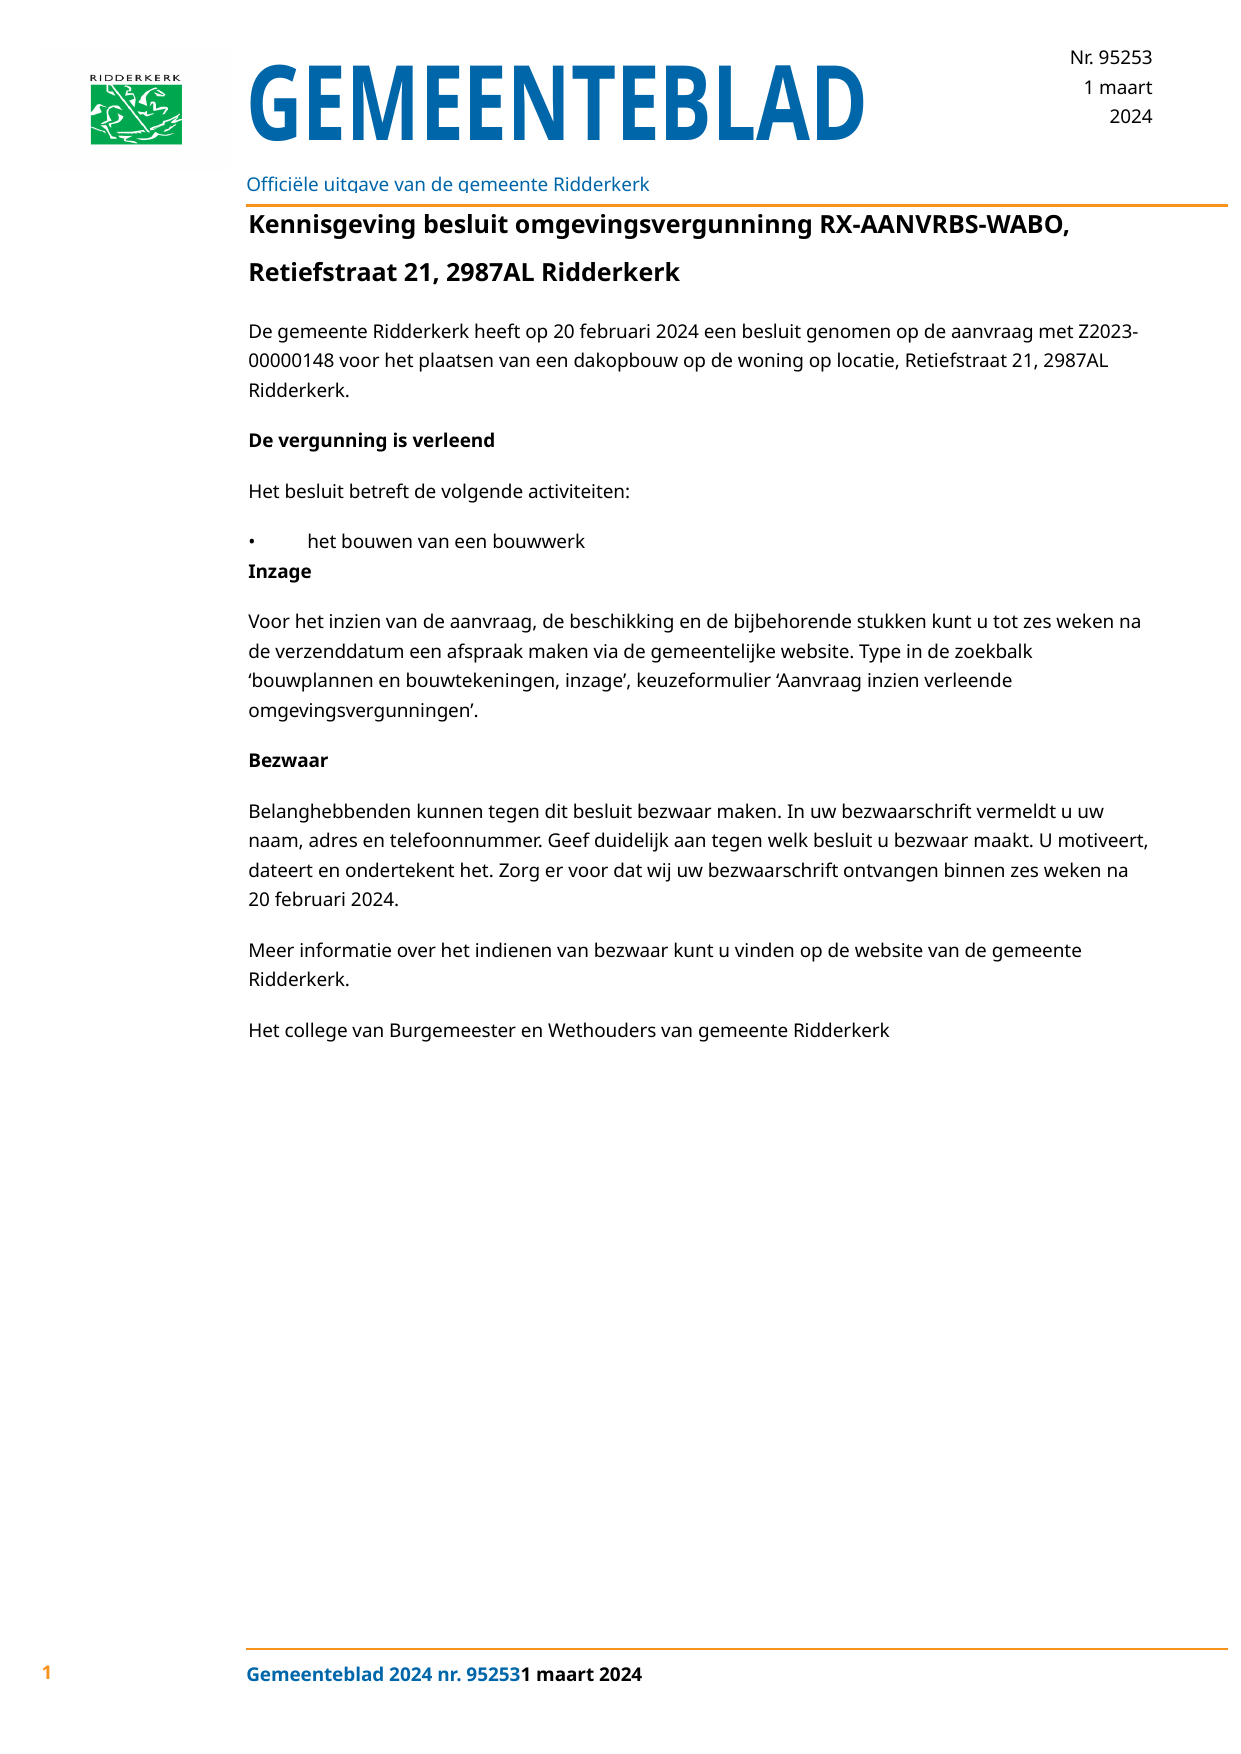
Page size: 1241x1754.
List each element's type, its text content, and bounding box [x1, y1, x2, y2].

text Voor het inzien van de aanvraag, de beschikking en de bijbehorende stukken kunt u tot zes weken na de verzenddatum een afspraak maken via de gemeentelijke website. Type in de zoekbalk ‘bouwplannen en bouwtekeningen, inzage’, keuzeformulier ‘Aanvraag inzien verleende omgevingsvergunningen’. [248, 608, 1152, 723]
text Meer informatie over het indienen van bezwaar kunt u vinden op de website van de gemeente Ridderkerk. [248, 937, 1152, 992]
text Belanghebbenden kunnen tegen dit besluit bezwaar maken. In uw bezwaarschrift vermeldt u uw naam, adres en telefoonnummer. Geef duidelijk aan tegen welk besluit u bezwaar maakt. U motiveert, dateert en ondertekent het. Zorg er voor dat wij uw bezwaarschrift ontvangen binnen zes weken na 20 februari 2024. [248, 798, 1152, 912]
text Inzage [248, 558, 1152, 584]
text Het college van Burgemeester en Wethouders van gemeente Ridderkerk [248, 1017, 1152, 1043]
text Bezwaar [248, 747, 1152, 773]
text Het besluit betreft de volgende activiteiten: [248, 478, 1152, 504]
text Kennisgeving besluit omgevingsvergunninng RX-AANVRBS-WABO, Retiefstraat 21, 2987AL Ridderkerk [248, 207, 1152, 288]
picture [41, 47, 231, 172]
list het bouwen van een bouwwerk [248, 528, 1152, 554]
text De gemeente Ridderkerk heeft op 20 februari 2024 een besluit genomen op de aanvraag met Z2023-00000148 voor het plaatsen van een dakopbouw op de woning op locatie, Retiefstraat 21, 2987AL Ridderkerk. [248, 318, 1152, 403]
text De vergunning is verleend [248, 427, 1152, 453]
